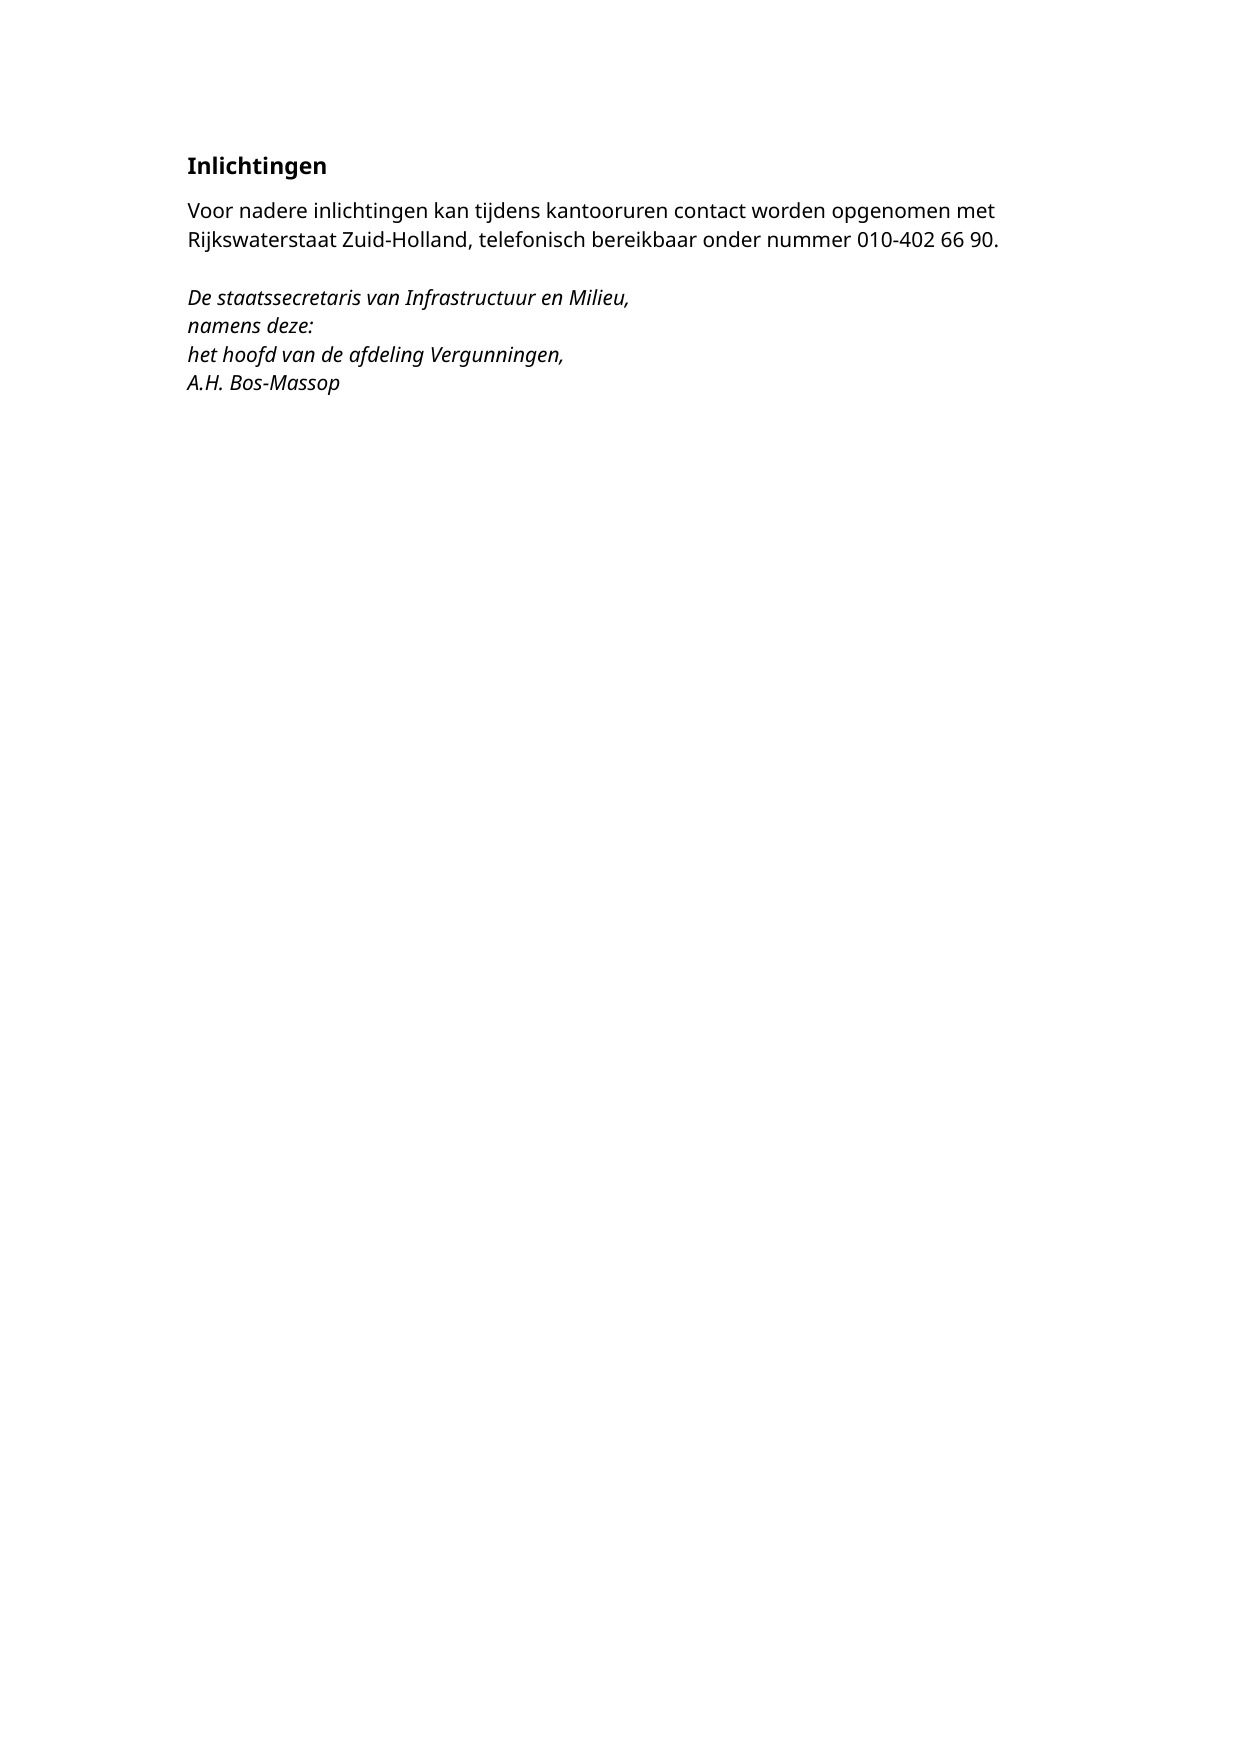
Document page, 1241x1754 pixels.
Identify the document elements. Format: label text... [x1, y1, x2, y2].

text De staatssecretaris van Infrastructuur en Milieu, [187, 283, 1053, 312]
text het hoofd van de afdeling Vergunningen, [187, 340, 1053, 368]
text A.H. Bos-Massop [187, 368, 1053, 397]
text Voor nadere inlichtingen kan tijdens kantooruren contact worden opgenomen met Rijkswaterstaat Zuid-Holland, telefonisch bereikbaar onder nummer 010-402 66 90. [187, 196, 1053, 253]
text namens deze: [187, 312, 1053, 340]
subtitle Inlichtingen [187, 150, 1053, 181]
